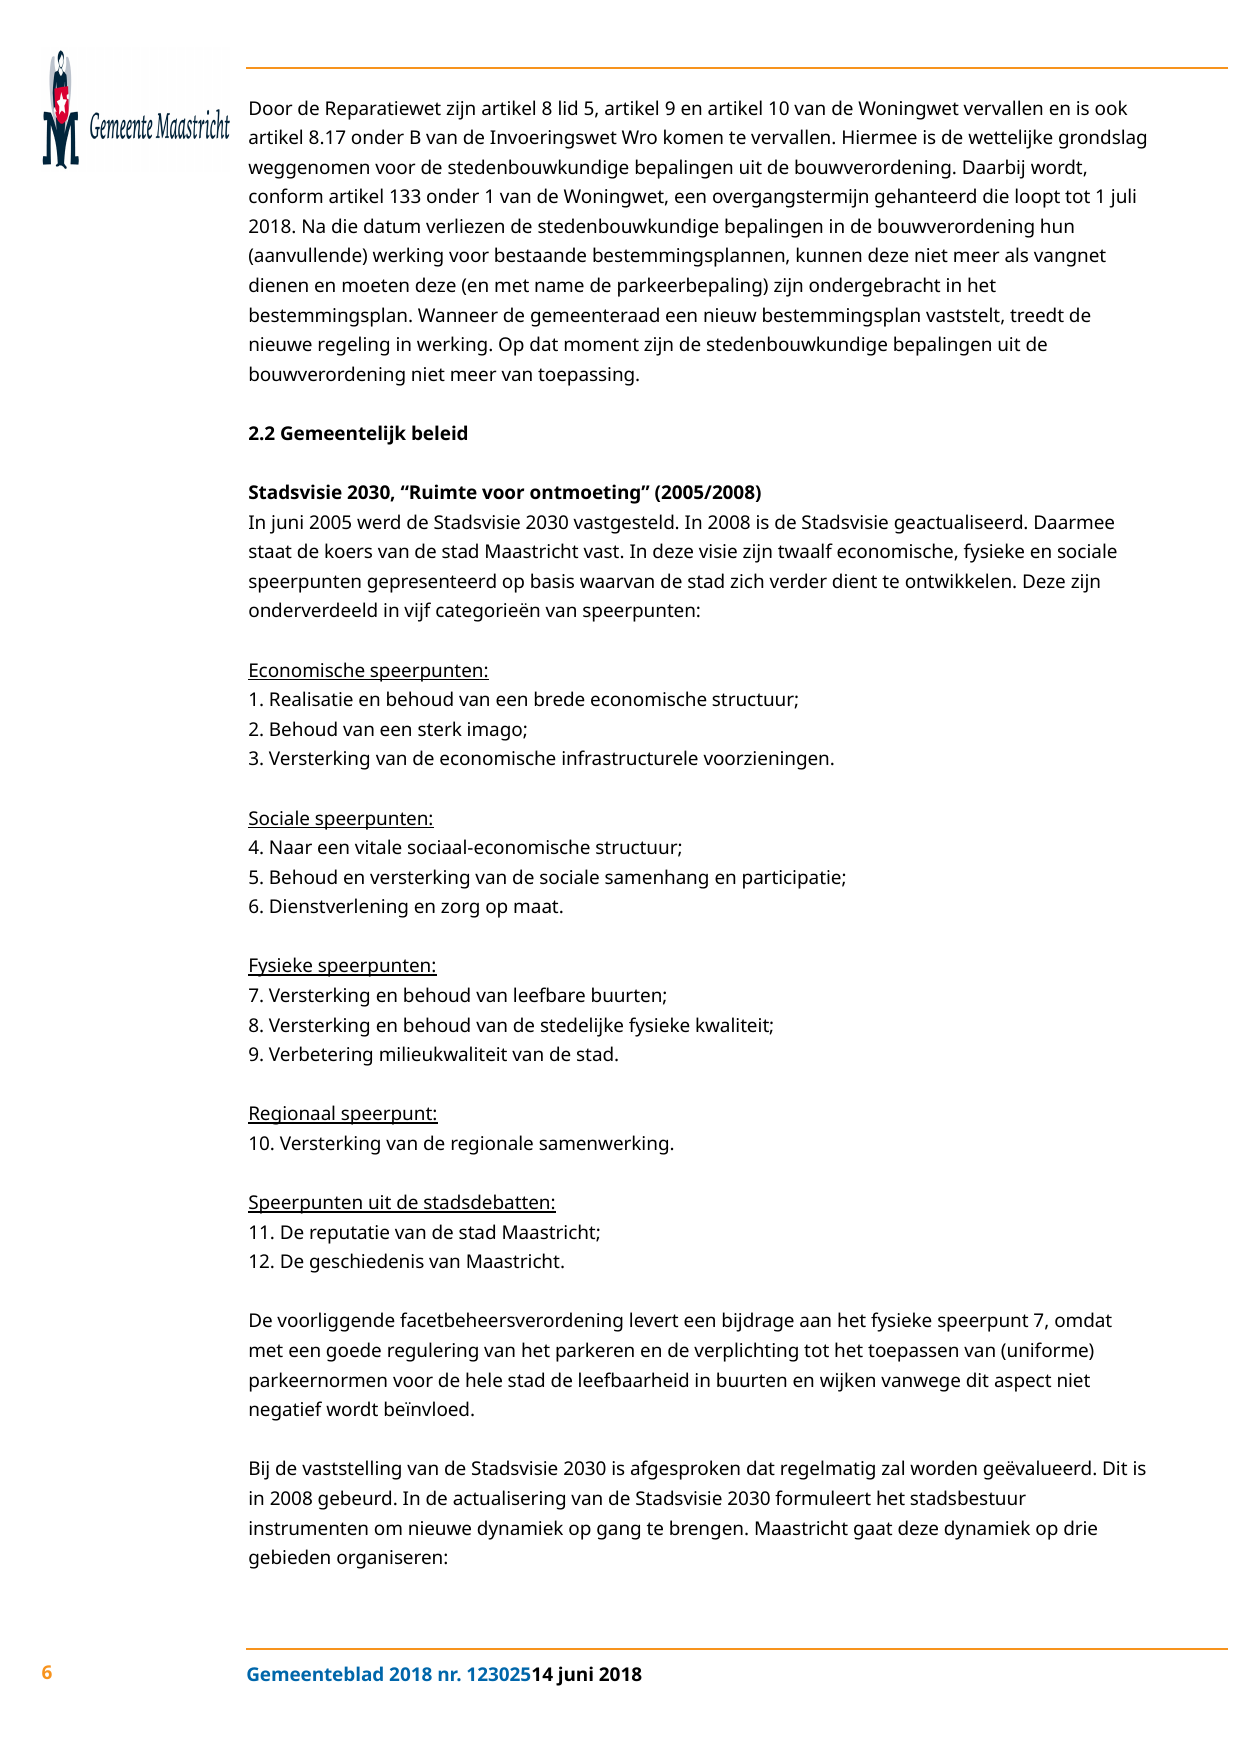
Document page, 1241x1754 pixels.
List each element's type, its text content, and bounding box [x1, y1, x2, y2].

text 6. Dienstverlening en zorg op maat. [248, 893, 1152, 919]
text 3. Versterking van de economische infrastructurele voorzieningen. [248, 746, 1152, 771]
text 4. Naar een vitale sociaal-economische structuur; [248, 834, 1152, 860]
text In juni 2005 werd de Stadsvisie 2030 vastgesteld. In 2008 is de Stadsvisie geactualiseerd. Daarmee staat de koers van de stad Maastricht vast. In deze visie zijn twaalf economische, fysieke en sociale speerpunten gepresenteerd op basis waarvan de stad zich verder dient te ontwikkelen. Deze zijn onderverdeeld in vijf categorieën van speerpunten: [248, 509, 1152, 623]
text Door de Reparatiewet zijn artikel 8 lid 5, artikel 9 en artikel 10 van de Woningwet vervallen en is ook artikel 8.17 onder B van de Invoeringswet Wro komen te vervallen. Hiermee is de wettelijke grondslag weggenomen voor de stedenbouwkundige bepalingen uit de bouwverordening. Daarbij wordt, conform artikel 133 onder 1 van de Woningwet, een overgangstermijn gehanteerd die loopt tot 1 juli 2018. Na die datum verliezen de stedenbouwkundige bepalingen in de bouwverordening hun (aanvullende) werking voor bestaande bestemmingsplannen, kunnen deze niet meer als vangnet dienen en moeten deze (en met name de parkeerbepaling) zijn ondergebracht in het bestemmingsplan. Wanneer de gemeenteraad een nieuw bestemmingsplan vaststelt, treedt de nieuwe regeling in werking. Op dat moment zijn de stedenbouwkundige bepalingen uit de bouwverordening niet meer van toepassing. [248, 95, 1152, 387]
text De voorliggende facetbeheersverordening levert een bijdrage aan het fysieke speerpunt 7, omdat met een goede regulering van het parkeren en de verplichting tot het toepassen van (uniforme) parkeernormen voor de hele stad de leefbaarheid in buurten en wijken vanwege dit aspect niet negatief wordt beïnvloed. [248, 1308, 1152, 1422]
text 1. Realisatie en behoud van een brede economische structuur; [248, 686, 1152, 712]
text Regionaal speerpunt: [248, 1101, 1152, 1126]
text Sociale speerpunten: [248, 805, 1152, 831]
text 5. Behoud en versterking van de sociale samenhang en participatie; [248, 864, 1152, 890]
text 10. Versterking van de regionale samenwerking. [248, 1130, 1152, 1156]
text Fysieke speerpunten: [248, 953, 1152, 978]
text 11. De reputatie van de stad Maastricht; [248, 1219, 1152, 1245]
picture [41, 47, 231, 172]
text Stadsvisie 2030, “Ruimte voor ontmoeting” (2005/2008) [248, 479, 1152, 505]
text 7. Versterking en behoud van leefbare buurten; [248, 982, 1152, 1008]
text Bij de vaststelling van de Stadsvisie 2030 is afgesproken dat regelmatig zal worden geëvalueerd. Dit is in 2008 gebeurd. In de actualisering van de Stadsvisie 2030 formuleert het stadsbestuur instrumenten om nieuwe dynamiek op gang te brengen. Maastricht gaat deze dynamiek op drie gebieden organiseren: [248, 1456, 1152, 1570]
text 12. De geschiedenis van Maastricht. [248, 1248, 1152, 1274]
text 9. Verbetering milieukwaliteit van de stad. [248, 1041, 1152, 1067]
text Speerpunten uit de stadsdebatten: [248, 1189, 1152, 1215]
text Economische speerpunten: [248, 657, 1152, 683]
text 2. Behoud van een sterk imago; [248, 716, 1152, 742]
text 2.2 Gemeentelijk beleid [248, 420, 1152, 446]
text 8. Versterking en behoud van de stedelijke fysieke kwaliteit; [248, 1012, 1152, 1038]
